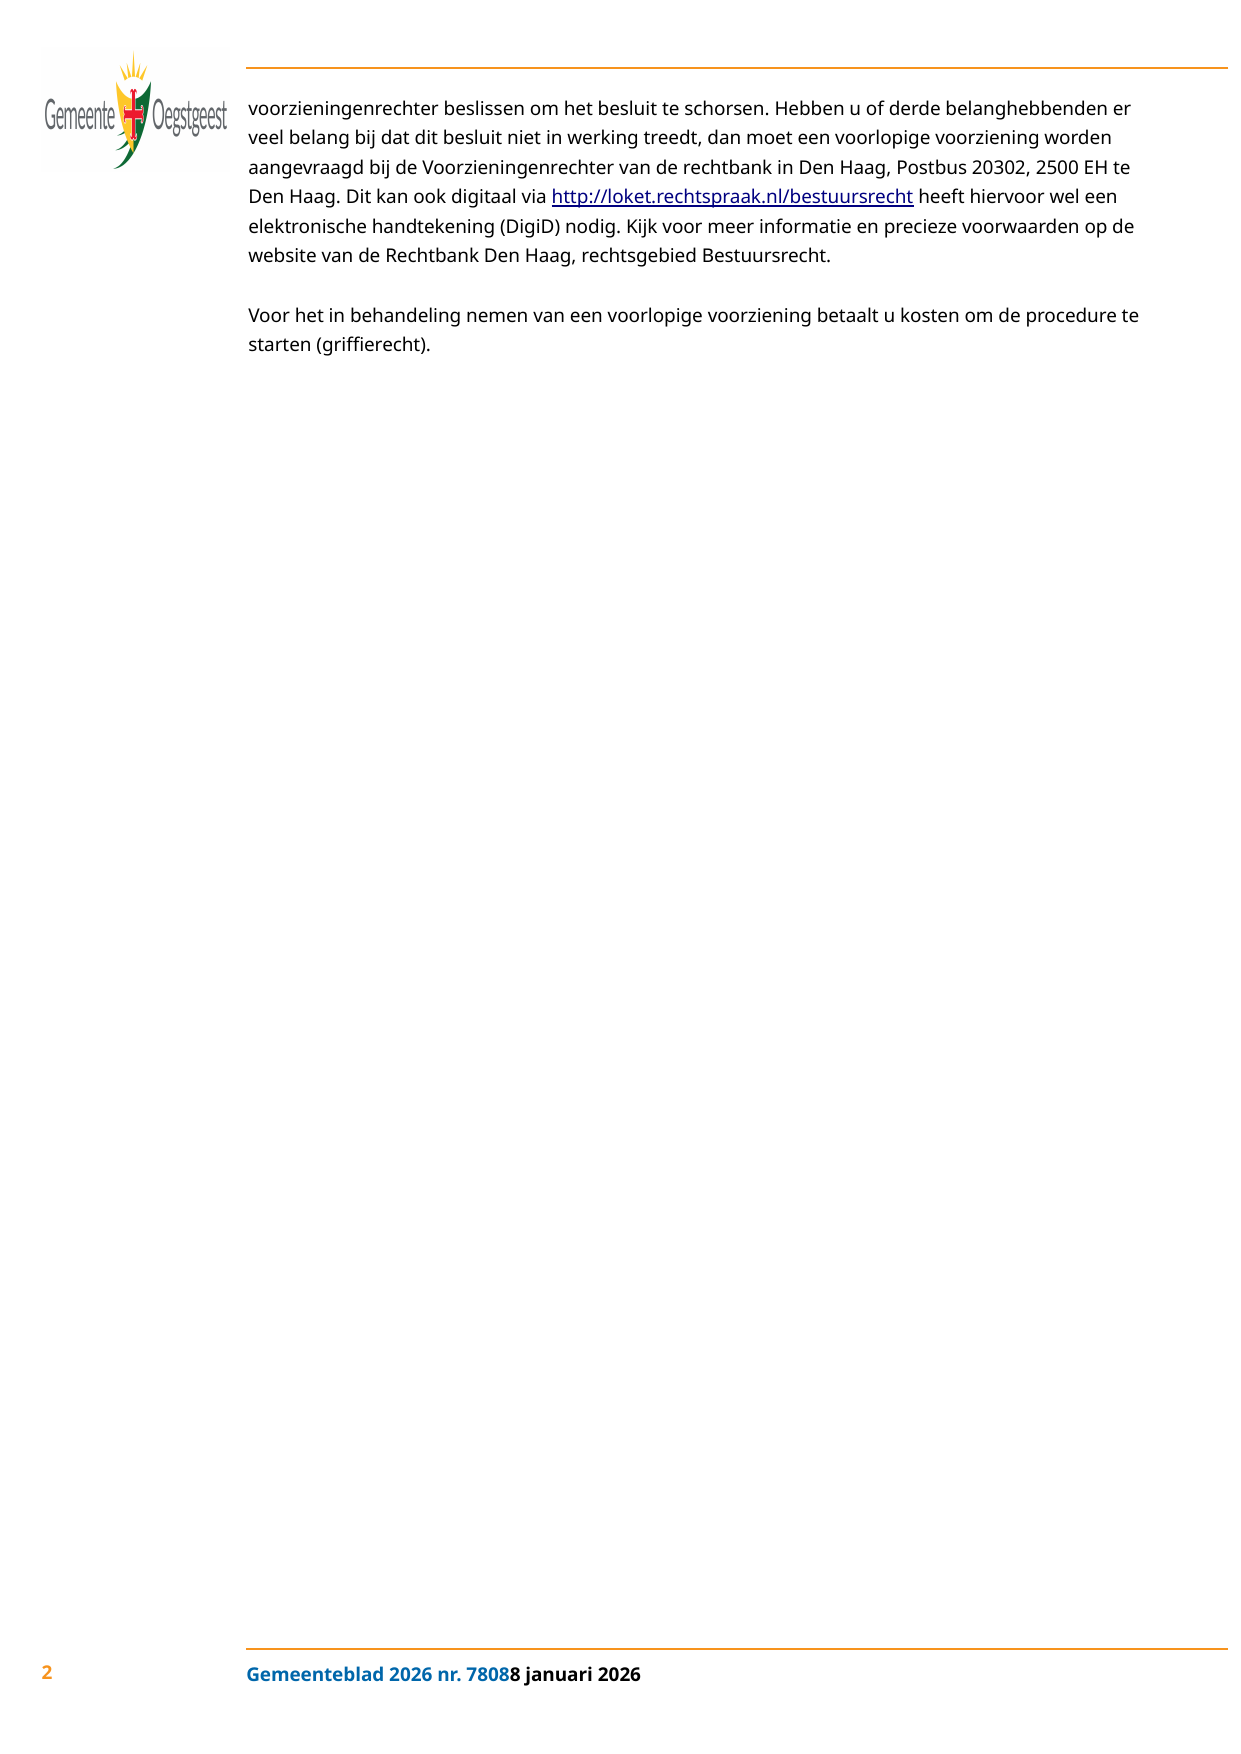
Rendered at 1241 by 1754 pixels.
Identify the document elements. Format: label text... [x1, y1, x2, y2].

text voorzieningenrechter beslissen om het besluit te schorsen. Hebben u of derde belanghebbenden er veel belang bij dat dit besluit niet in werking treedt, dan moet een voorlopige voorziening worden aangevraagd bij de Voorzieningenrechter van de rechtbank in Den Haag, Postbus 20302, 2500 EH te Den Haag. Dit kan ook digitaal via http://loket.rechtspraak.nl/bestuursrecht heeft hiervoor wel een elektronische handtekening (DigiD) nodig. Kijk voor meer informatie en precieze voorwaarden op de website van de Rechtbank Den Haag, rechtsgebied Bestuursrecht. [248, 95, 1152, 268]
picture [41, 47, 231, 172]
text Voor het in behandeling nemen van een voorlopige voorziening betaalt u kosten om de procedure te starten (griffierecht). [248, 302, 1152, 357]
